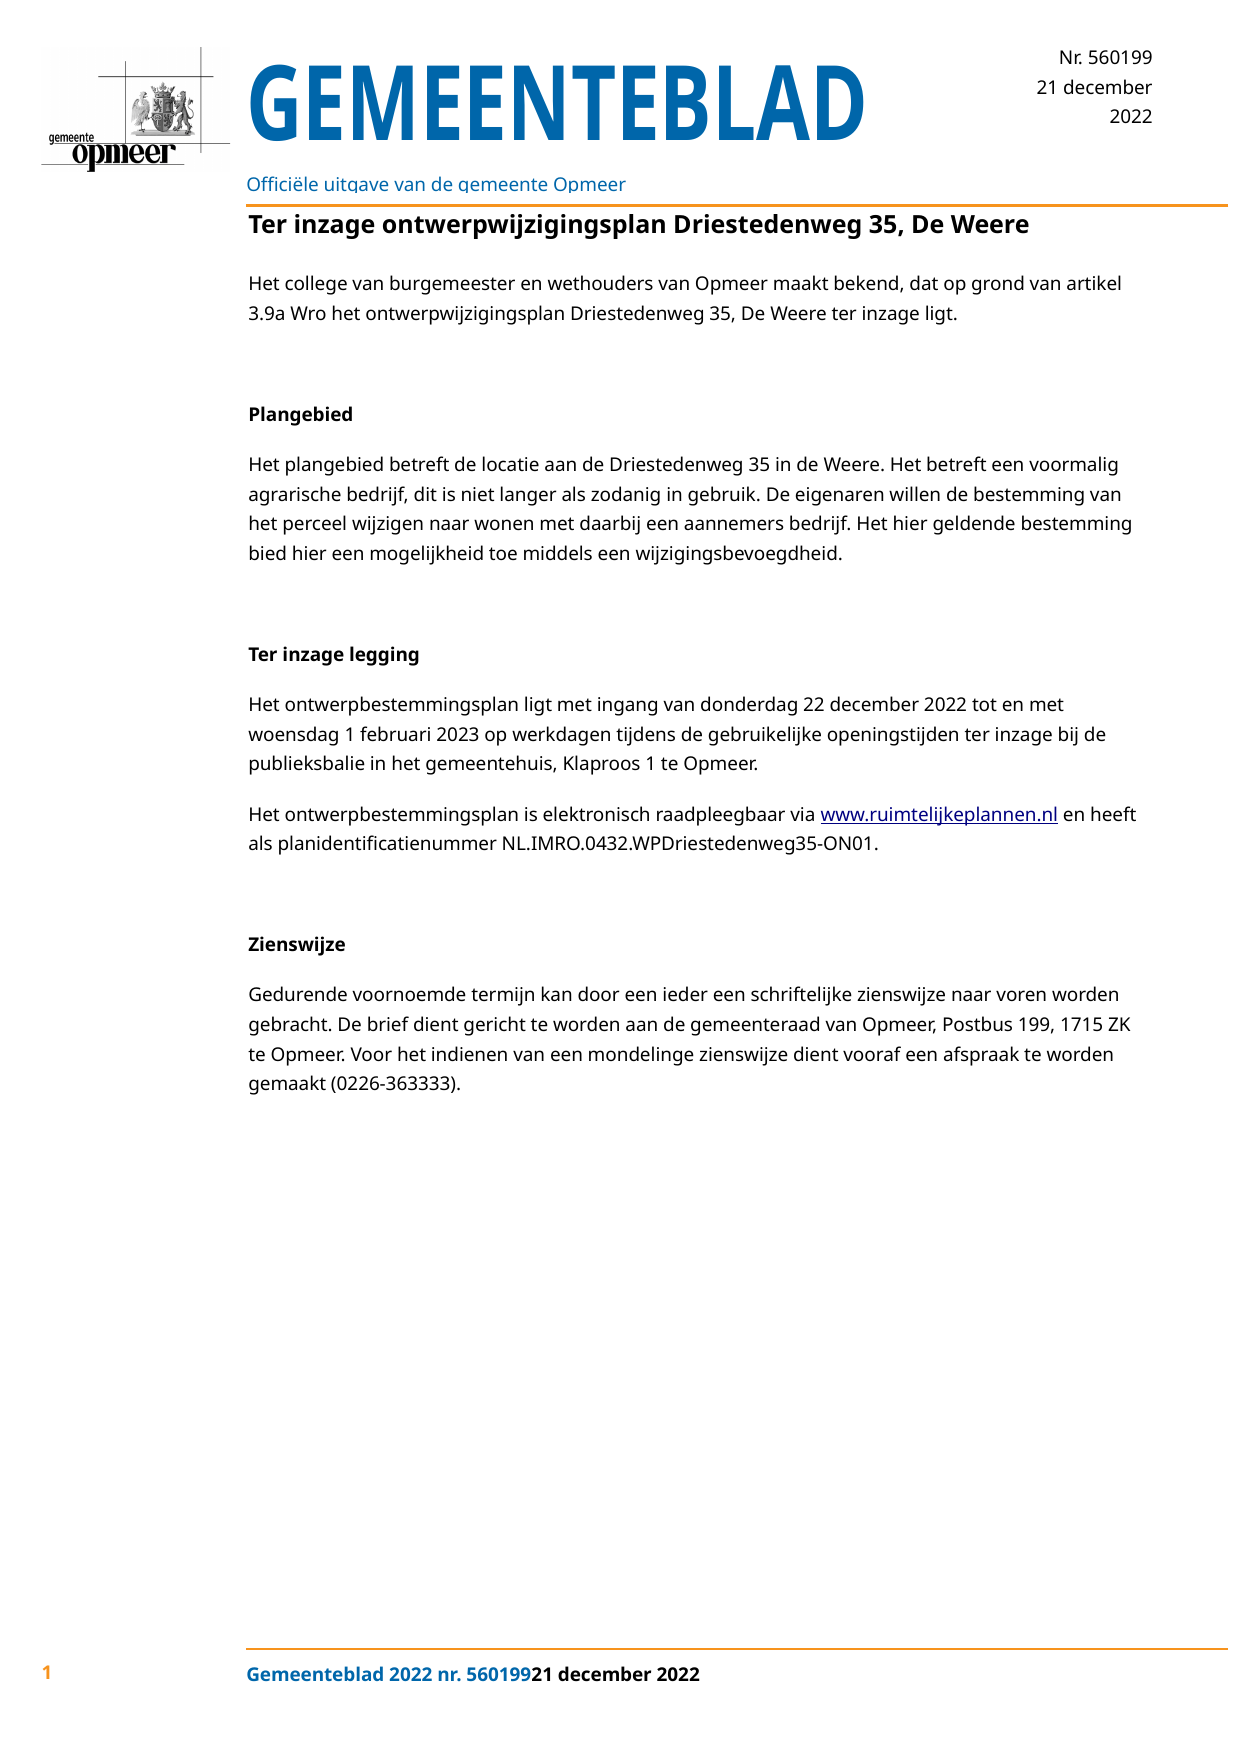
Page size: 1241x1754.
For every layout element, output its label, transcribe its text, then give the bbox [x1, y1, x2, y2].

text Plangebied [248, 401, 1152, 426]
text Het ontwerpbestemmingsplan is elektronisch raadpleegbaar via www.ruimtelijkeplannen.nl en heeft als planidentificatienummer NL.IMRO.0432.WPDriestedenweg35-ON01. [248, 801, 1152, 856]
text Het ontwerpbestemmingsplan ligt met ingang van donderdag 22 december 2022 tot en met woensdag 1 februari 2023 op werkdagen tijdens de gebruikelijke openingstijden ter inzage bij de publieksbalie in het gemeentehuis, Klaproos 1 te Opmeer. [248, 691, 1152, 776]
text Het college van burgemeester en wethouders van Opmeer maakt bekend, dat op grond van artikel 3.9a Wro het ontwerpwijzigingsplan Driestedenweg 35, De Weere ter inzage ligt. [248, 270, 1152, 326]
picture [41, 47, 231, 172]
text Ter inzage legging [248, 641, 1152, 666]
text Het plangebied betreft de locatie aan de Driestedenweg 35 in de Weere. Het betreft een voormalig agrarische bedrijf, dit is niet langer als zodanig in gebruik. De eigenaren willen de bestemming van het perceel wijzigen naar wonen met daarbij een aannemers bedrijf. Het hier geldende bestemming bied hier een mogelijkheid toe middels een wijzigingsbevoegdheid. [248, 451, 1152, 566]
text Zienswijze [248, 931, 1152, 957]
text Ter inzage ontwerpwijzigingsplan Driestedenweg 35, De Weere [248, 207, 1152, 241]
text Gedurende voornoemde termijn kan door een ieder een schriftelijke zienswijze naar voren worden gebracht. De brief dient gericht te worden aan de gemeenteraad van Opmeer, Postbus 199, 1715 ZK te Opmeer. Voor het indienen van een mondelinge zienswijze dient vooraf een afspraak te worden gemaakt (0226-363333). [248, 982, 1152, 1096]
